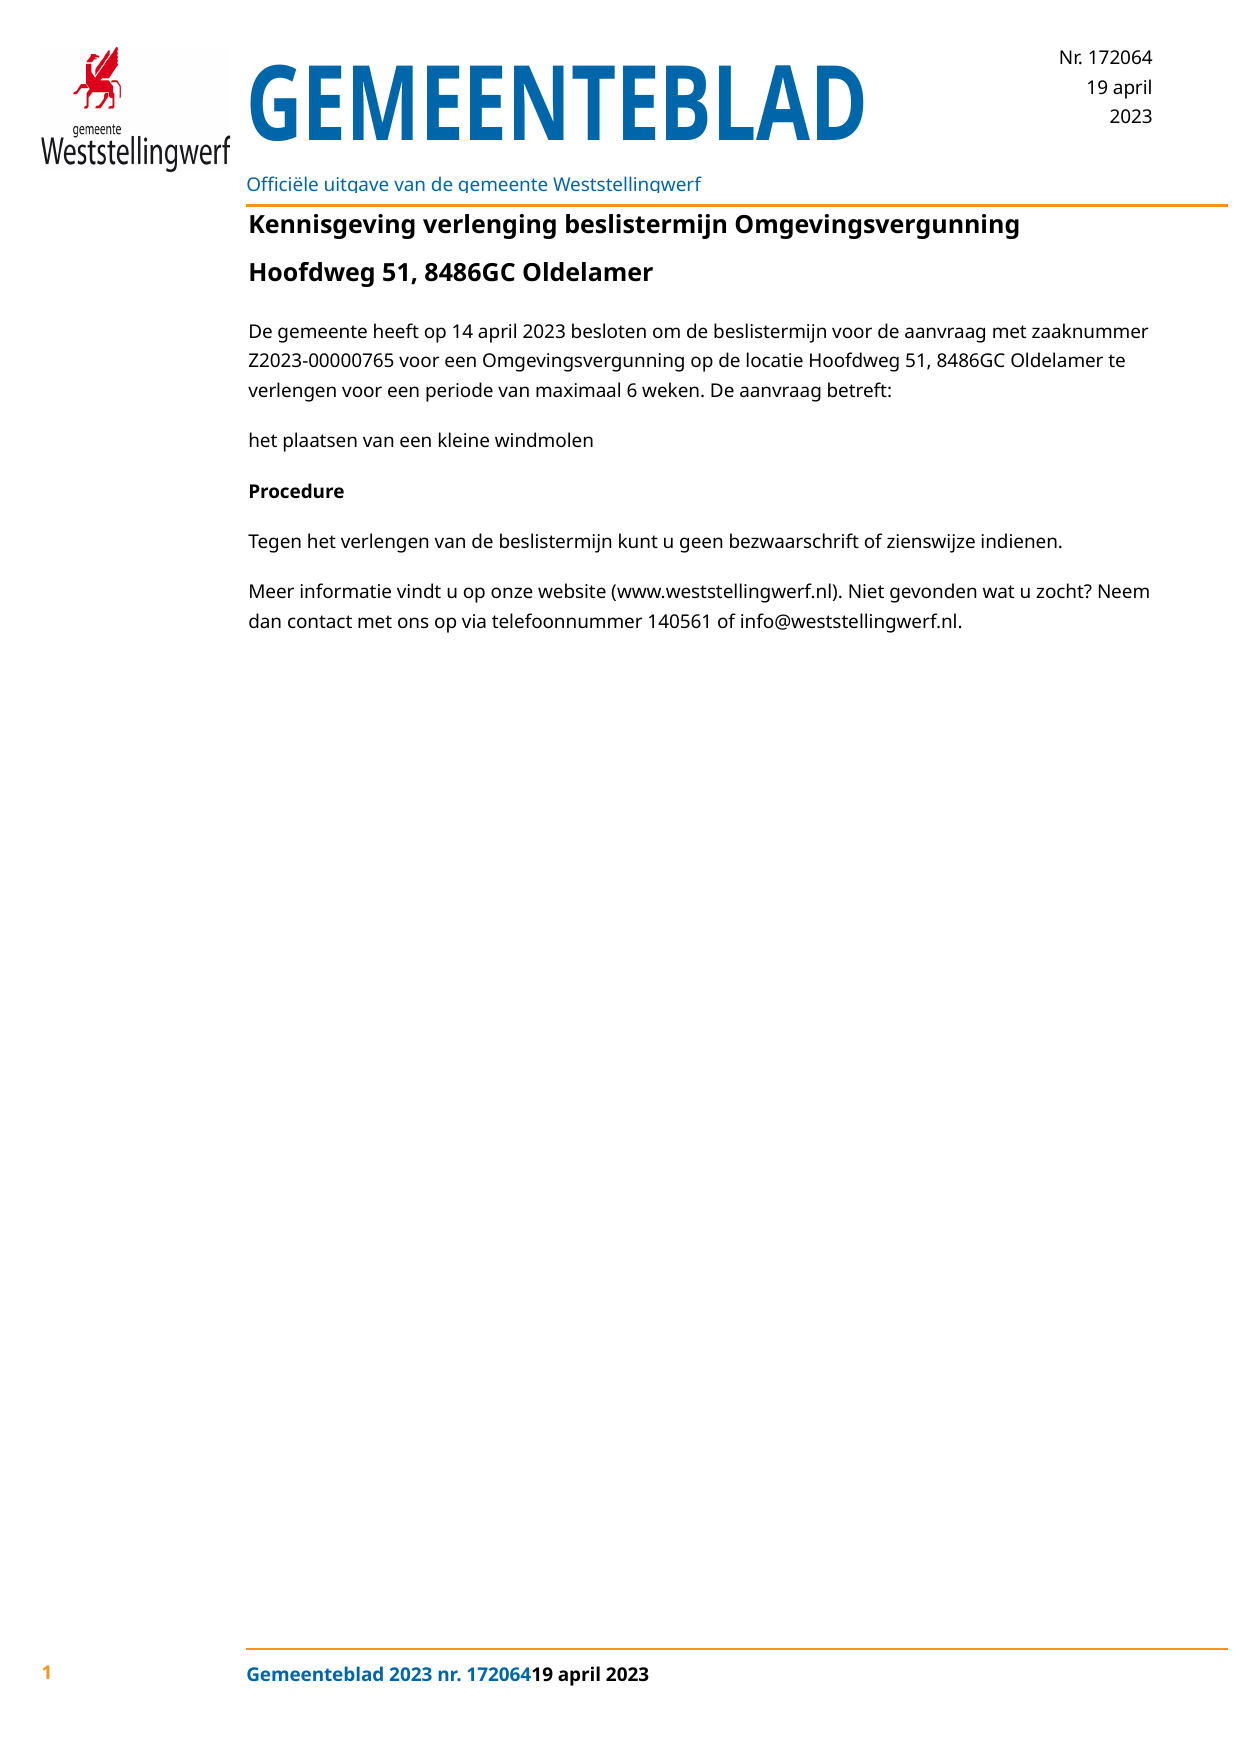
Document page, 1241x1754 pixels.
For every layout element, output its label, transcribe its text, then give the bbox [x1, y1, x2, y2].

text Procedure [248, 478, 1152, 504]
picture [41, 47, 231, 172]
text Meer informatie vindt u op onze website (www.weststellingwerf.nl). Niet gevonden wat u zocht? Neem dan contact met ons op via telefoonnummer 140561 of info@weststellingwerf.nl. [248, 579, 1152, 634]
text De gemeente heeft op 14 april 2023 besloten om de beslistermijn voor de aanvraag met zaaknummer Z2023-00000765 voor een Omgevingsvergunning op de locatie Hoofdweg 51, 8486GC Oldelamer te verlengen voor een periode van maximaal 6 weken. De aanvraag betreft: [248, 318, 1152, 403]
text het plaatsen van een kleine windmolen [248, 427, 1152, 453]
text Kennisgeving verlenging beslistermijn Omgevingsvergunning Hoofdweg 51, 8486GC Oldelamer [248, 207, 1152, 288]
text Tegen het verlengen van de beslistermijn kunt u geen bezwaarschrift of zienswijze indienen. [248, 528, 1152, 554]
